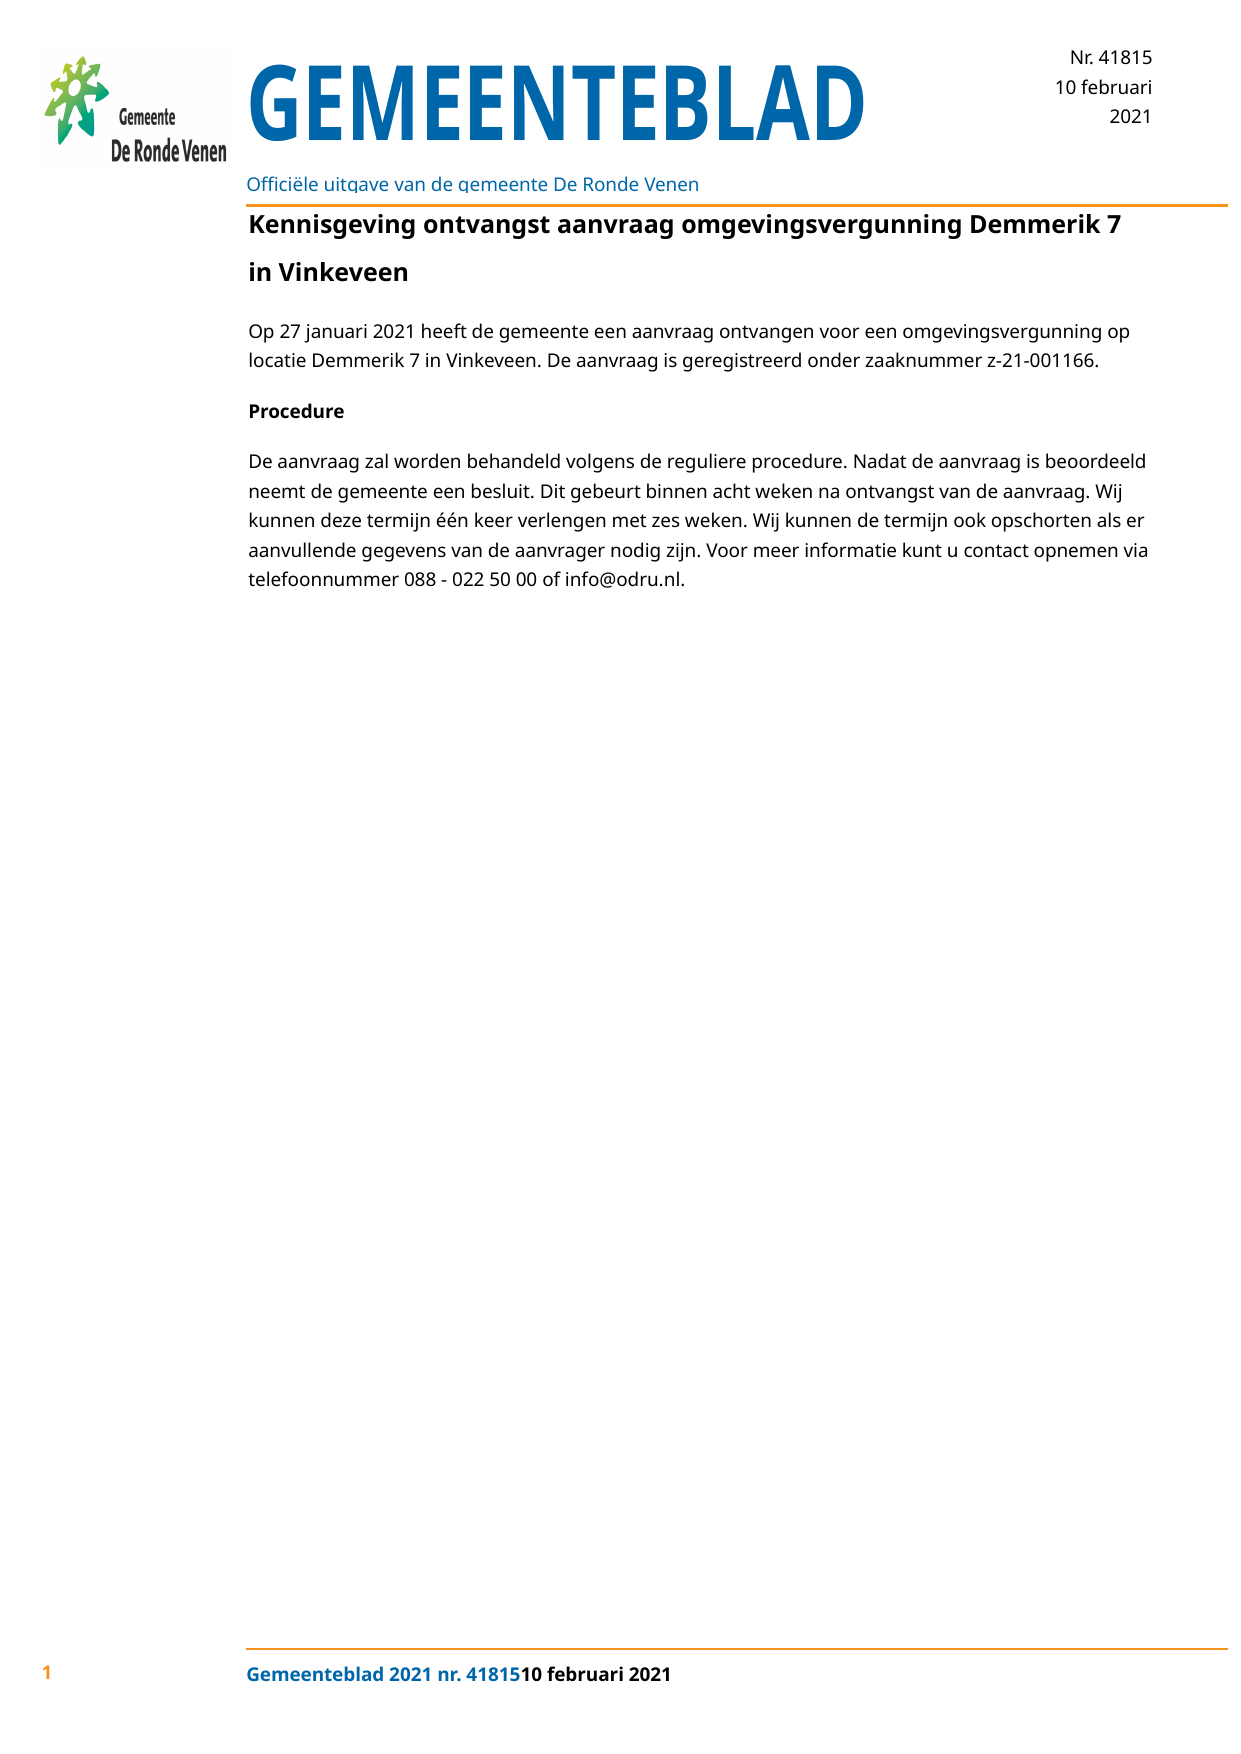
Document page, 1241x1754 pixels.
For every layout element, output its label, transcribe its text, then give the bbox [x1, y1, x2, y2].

picture [41, 47, 231, 172]
text Op 27 januari 2021 heeft de gemeente een aanvraag ontvangen voor een omgevingsvergunning op locatie Demmerik 7 in Vinkeveen. De aanvraag is geregistreerd onder zaaknummer z-21-001166. [248, 318, 1152, 373]
text Procedure [248, 398, 1152, 424]
text Kennisgeving ontvangst aanvraag omgevingsvergunning Demmerik 7 in Vinkeveen [248, 207, 1152, 288]
text De aanvraag zal worden behandeld volgens de reguliere procedure. Nadat de aanvraag is beoordeeld neemt de gemeente een besluit. Dit gebeurt binnen acht weken na ontvangst van de aanvraag. Wij kunnen deze termijn één keer verlengen met zes weken. Wij kunnen de termijn ook opschorten als er aanvullende gegevens van de aanvrager nodig zijn. Voor meer informatie kunt u contact opnemen via telefoonnummer 088 - 022 50 00 of info@odru.nl. [248, 448, 1152, 592]
